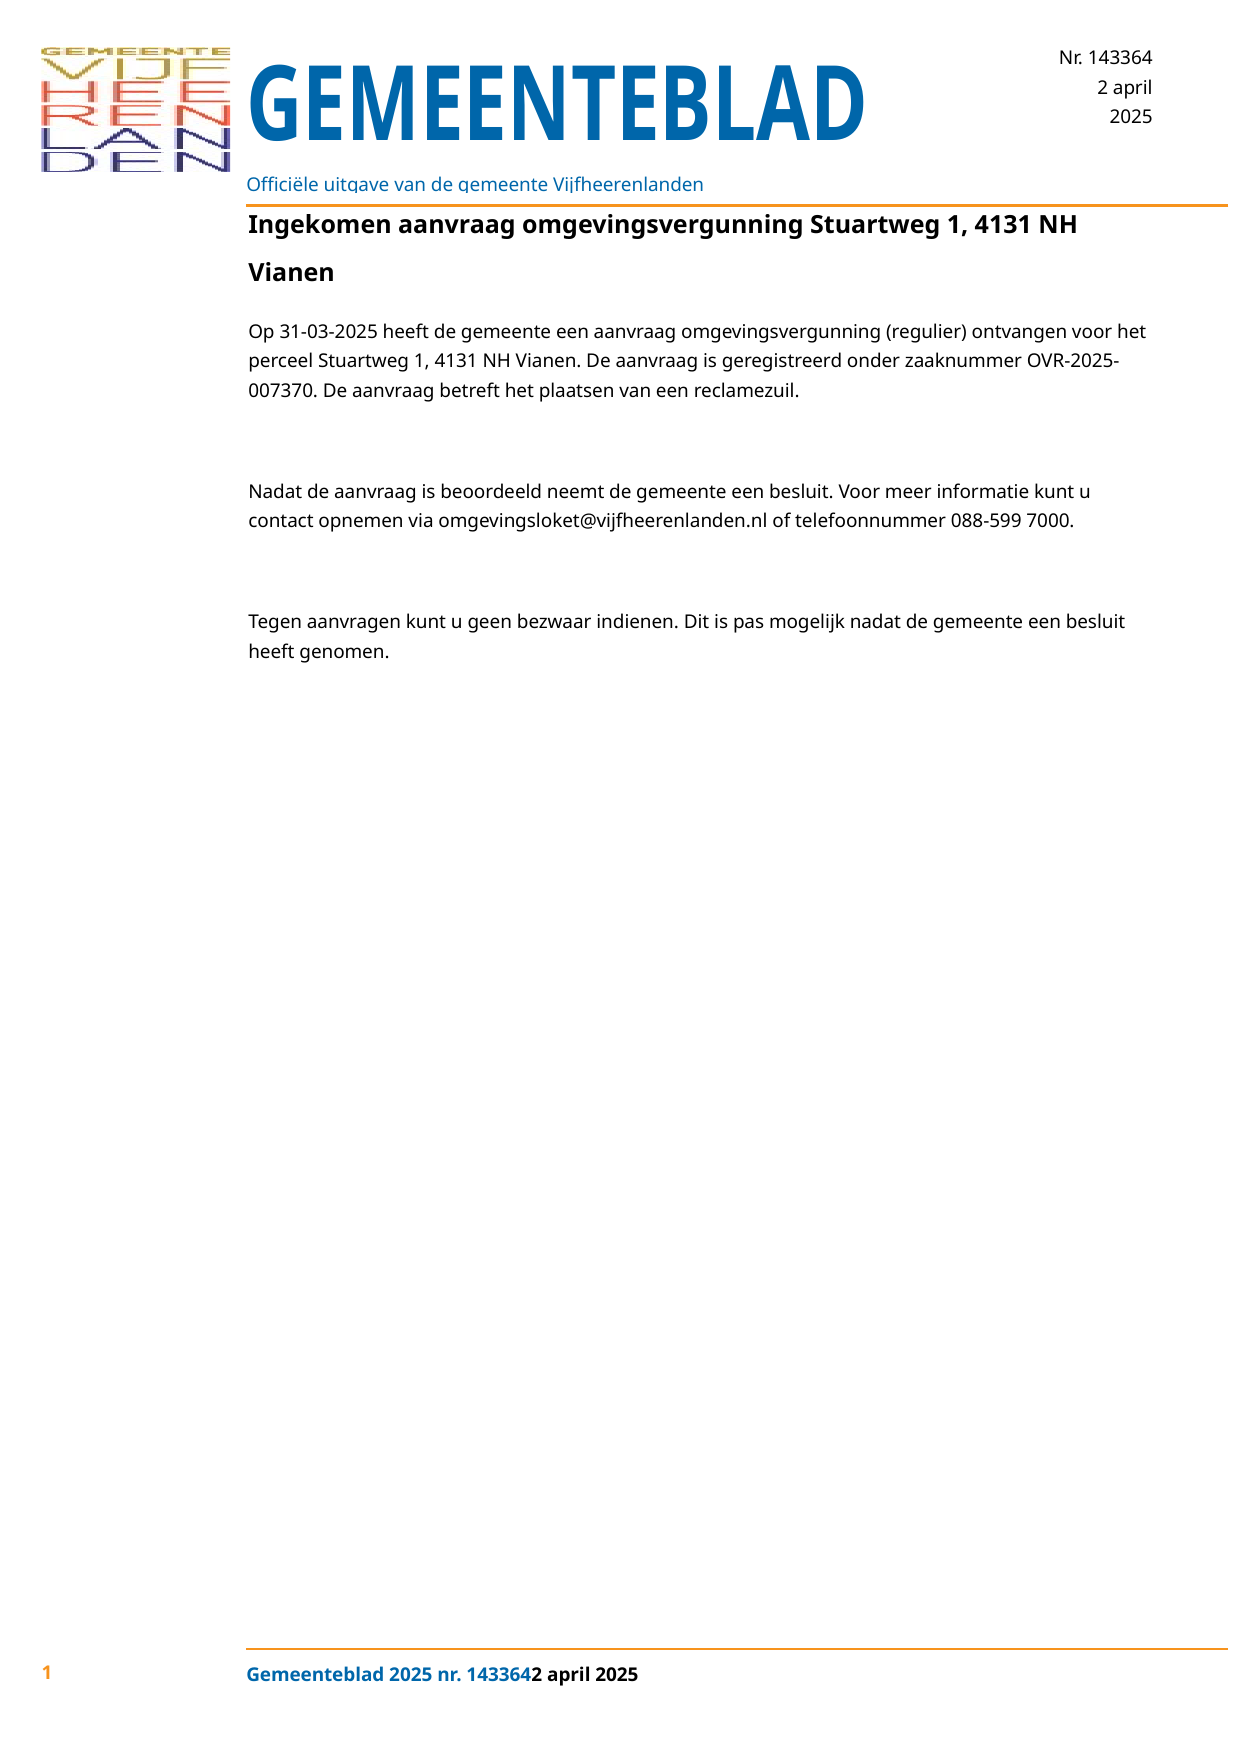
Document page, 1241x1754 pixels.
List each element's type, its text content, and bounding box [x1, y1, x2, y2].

text Tegen aanvragen kunt u geen bezwaar indienen. Dit is pas mogelijk nadat de gemeente een besluit heeft genomen. [248, 608, 1152, 664]
text Op 31-03-2025 heeft de gemeente een aanvraag omgevingsvergunning (regulier) ontvangen voor het perceel Stuartweg 1, 4131 NH Vianen. De aanvraag is geregistreerd onder zaaknummer OVR-2025-007370. De aanvraag betreft het plaatsen van een reclamezuil. [248, 318, 1152, 403]
text Ingekomen aanvraag omgevingsvergunning Stuartweg 1, 4131 NH Vianen [248, 207, 1152, 288]
text Nadat de aanvraag is beoordeeld neemt de gemeente een besluit. Voor meer informatie kunt u contact opnemen via omgevingsloket@vijfheerenlanden.nl of telefoonnummer 088-599 7000. [248, 478, 1152, 533]
picture [41, 47, 231, 172]
